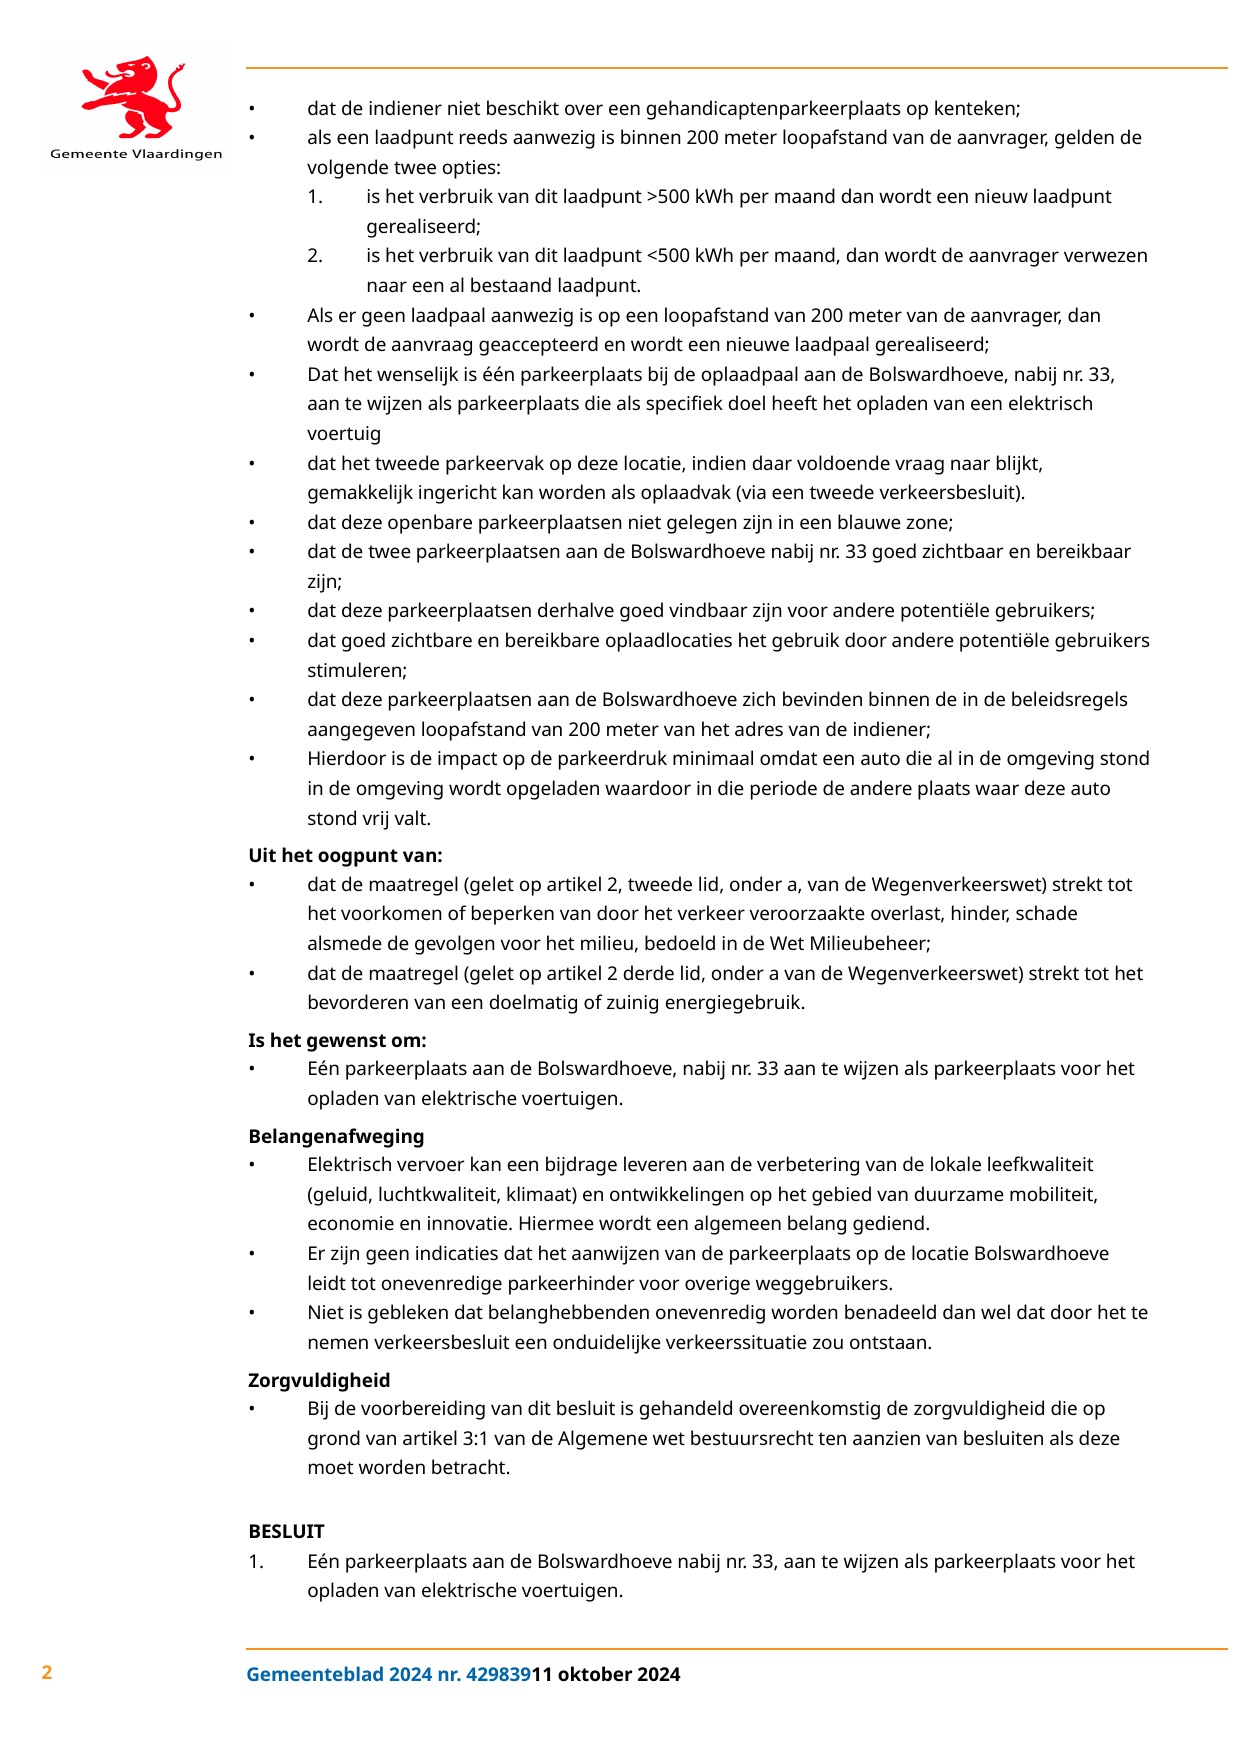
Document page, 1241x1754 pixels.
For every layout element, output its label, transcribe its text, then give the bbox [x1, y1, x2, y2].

list dat de indiener niet beschikt over een gehandicaptenparkeerplaats op kenteken; [248, 95, 1152, 121]
picture [41, 47, 231, 172]
list dat deze parkeerplaatsen derhalve goed vindbaar zijn voor andere potentiële gebruikers; [248, 598, 1152, 623]
list Dat het wenselijk is één parkeerplaats bij de oplaadpaal aan de Bolswardhoeve, nabij nr. 33, aan te wijzen als parkeerplaats die als specifiek doel heeft het opladen van een elektrisch voertuig [248, 361, 1152, 446]
text Belangenafweging [248, 1123, 1152, 1149]
text Uit het oogpunt van: [248, 843, 1152, 868]
list is het verbruik van dit laadpunt <500 kWh per maand, dan wordt de aanvrager verwezen naar een al bestaand laadpunt. [307, 243, 1152, 298]
list Eén parkeerplaats aan de Bolswardhoeve, nabij nr. 33 aan te wijzen als parkeerplaats voor het opladen van elektrische voertuigen. [248, 1056, 1152, 1111]
list als een laadpunt reeds aanwezig is binnen 200 meter loopafstand van de aanvrager, gelden de volgende twee opties: [248, 124, 1152, 180]
list dat de twee parkeerplaatsen aan de Bolswardhoeve nabij nr. 33 goed zichtbaar en bereikbaar zijn; [248, 538, 1152, 594]
list dat deze openbare parkeerplaatsen niet gelegen zijn in een blauwe zone; [248, 509, 1152, 535]
list Eén parkeerplaats aan de Bolswardhoeve nabij nr. 33, aan te wijzen als parkeerplaats voor het opladen van elektrische voertuigen. [248, 1548, 1152, 1603]
list Elektrisch vervoer kan een bijdrage leveren aan de verbetering van de lokale leefkwaliteit (geluid, luchtkwaliteit, klimaat) en ontwikkelingen op het gebied van duurzame mobiliteit, economie en innovatie. Hiermee wordt een algemeen belang gediend. [248, 1151, 1152, 1236]
list dat deze parkeerplaatsen aan de Bolswardhoeve zich bevinden binnen de in de beleidsregels aangegeven loopafstand van 200 meter van het adres van de indiener; [248, 686, 1152, 742]
list dat het tweede parkeervak op deze locatie, indien daar voldoende vraag naar blijkt, gemakkelijk ingericht kan worden als oplaadvak (via een tweede verkeersbesluit). [248, 450, 1152, 505]
list dat de maatregel (gelet op artikel 2, tweede lid, onder a, van de Wegenverkeerswet) strekt tot het voorkomen of beperken van door het verkeer veroorzaakte overlast, hinder, schade alsmede de gevolgen voor het milieu, bedoeld in de Wet Milieubeheer; [248, 871, 1152, 956]
list Er zijn geen indicaties dat het aanwijzen van de parkeerplaats op de locatie Bolswardhoeve leidt tot onevenredige parkeerhinder voor overige weggebruikers. [248, 1240, 1152, 1296]
text Is het gewenst om: [248, 1027, 1152, 1053]
list is het verbruik van dit laadpunt >500 kWh per maand dan wordt een nieuw laadpunt gerealiseerd; [307, 183, 1152, 239]
list Als er geen laadpaal aanwezig is op een loopafstand van 200 meter van de aanvrager, dan wordt de aanvraag geaccepteerd en wordt een nieuwe laadpaal gerealiseerd; [248, 302, 1152, 357]
list Hierdoor is de impact op de parkeerdruk minimaal omdat een auto die al in de omgeving stond in de omgeving wordt opgeladen waardoor in die periode de andere plaats waar deze auto stond vrij valt. [248, 746, 1152, 831]
list Bij de voorbereiding van dit besluit is gehandeld overeenkomstig de zorgvuldigheid die op grond van artikel 3:1 van de Algemene wet bestuursrecht ten aanzien van besluiten als deze moet worden betracht. [248, 1395, 1152, 1480]
list dat de maatregel (gelet op artikel 2 derde lid, onder a van de Wegenverkeerswet) strekt tot het bevorderen van een doelmatig of zuinig energiegebruik. [248, 960, 1152, 1015]
text Zorgvuldigheid [248, 1367, 1152, 1393]
text BESLUIT [248, 1518, 1152, 1544]
list dat goed zichtbare en bereikbare oplaadlocaties het gebruik door andere potentiӫle gebruikers stimuleren; [248, 627, 1152, 683]
list Niet is gebleken dat belanghebbenden onevenredig worden benadeeld dan wel dat door het te nemen verkeersbesluit een onduidelijke verkeerssituatie zou ontstaan. [248, 1299, 1152, 1355]
